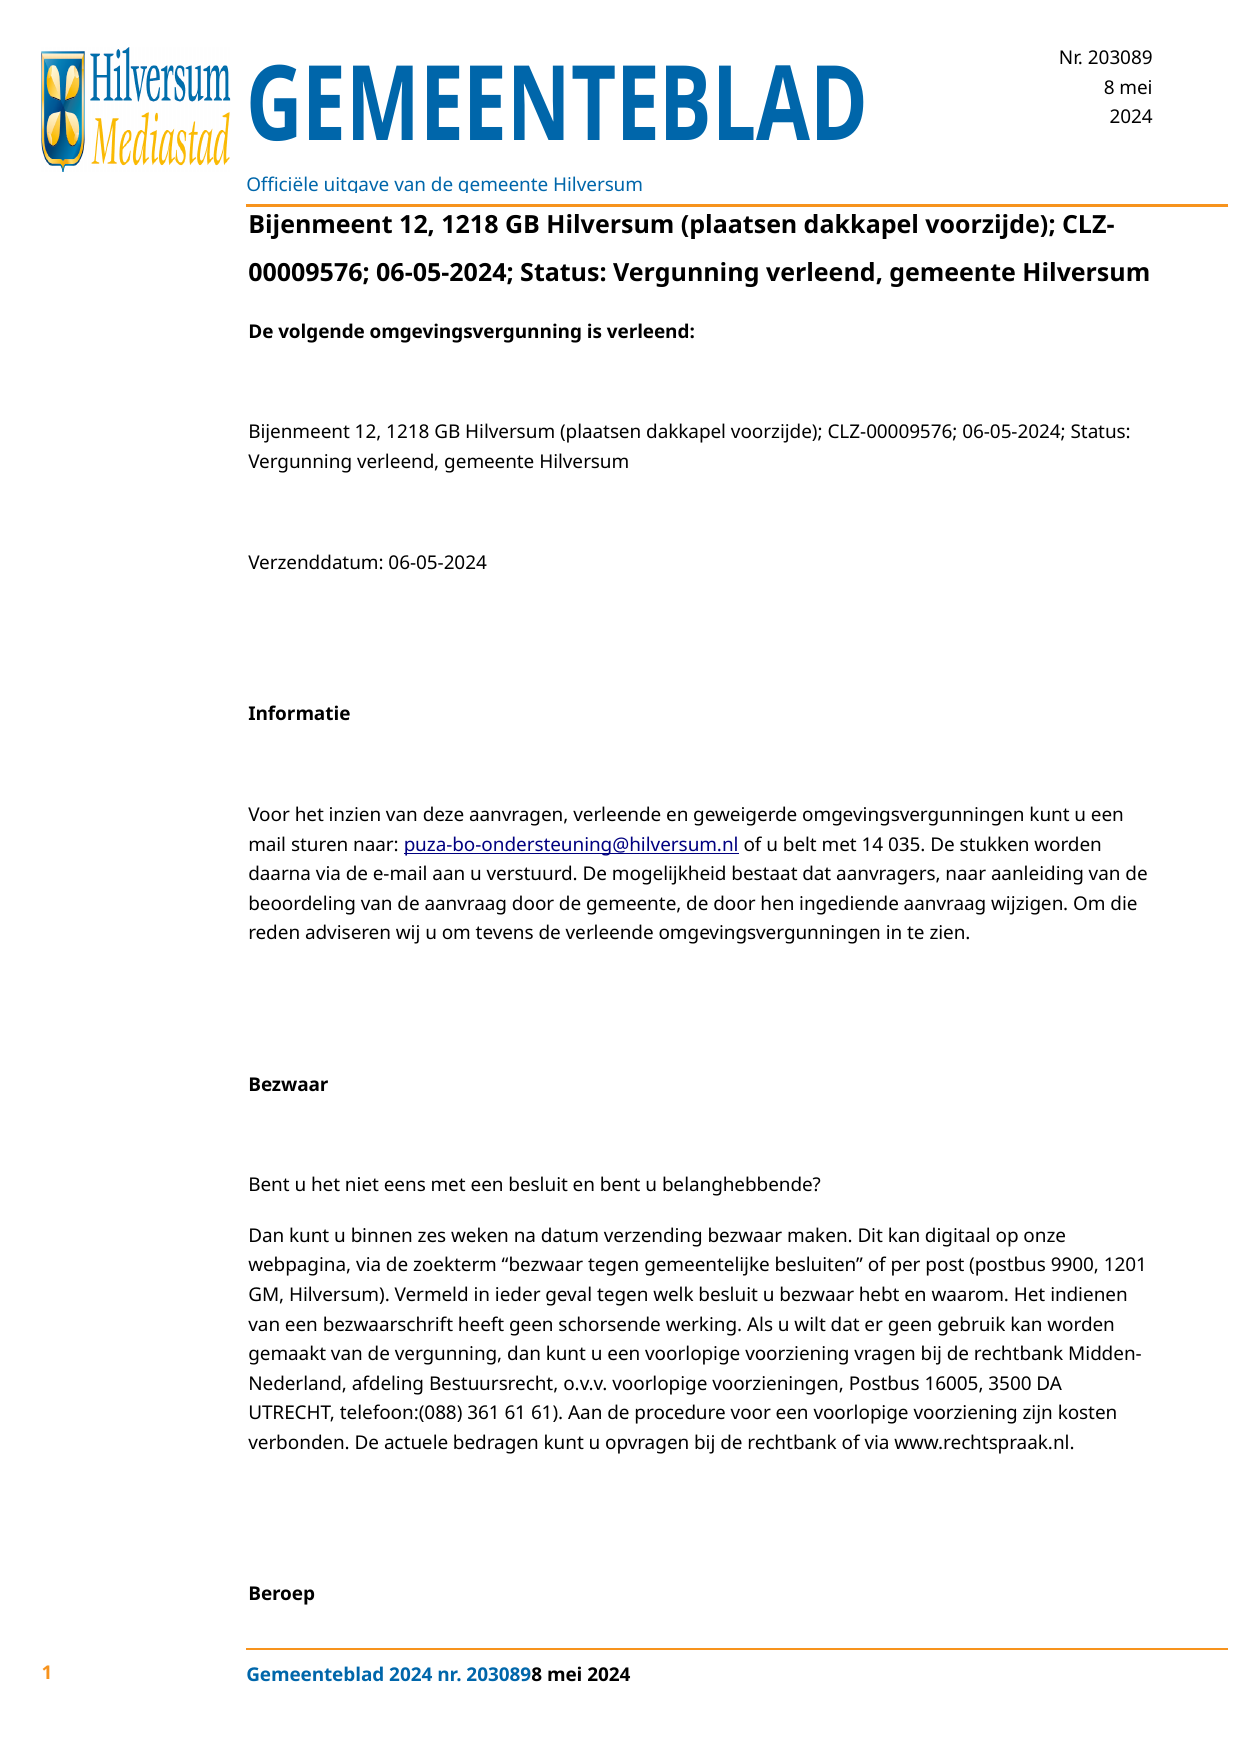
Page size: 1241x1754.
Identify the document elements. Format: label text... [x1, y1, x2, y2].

text Beroep [248, 1580, 1152, 1606]
text De volgende omgevingsvergunning is verleend: [248, 318, 1152, 344]
text Voor het inzien van deze aanvragen, verleende en geweigerde omgevingsvergunningen kunt u een mail sturen naar: puza-bo-ondersteuning@hilversum.nl of u belt met 14 035. De stukken worden daarna via de e-mail aan u verstuurd. De mogelijkheid bestaat dat aanvragers, naar aanleiding van de beoordeling van de aanvraag door de gemeente, de door hen ingediende aanvraag wijzigen. Om die reden adviseren wij u om tevens de verleende omgevingsvergunningen in te zien. [248, 801, 1152, 945]
text Bijenmeent 12, 1218 GB Hilversum (plaatsen dakkapel voorzijde); CLZ-00009576; 06-05-2024; Status: Vergunning verleend, gemeente Hilversum [248, 419, 1152, 474]
text Bent u het niet eens met een besluit en bent u belanghebbende? [248, 1172, 1152, 1197]
text Bijenmeent 12, 1218 GB Hilversum (plaatsen dakkapel voorzijde); CLZ-00009576; 06-05-2024; Status: Vergunning verleend, gemeente Hilversum [248, 207, 1152, 288]
text Verzenddatum: 06-05-2024 [248, 549, 1152, 575]
text Dan kunt u binnen zes weken na datum verzending bezwaar maken. Dit kan digitaal op onze webpagina, via de zoekterm “bezwaar tegen gemeentelijke besluiten” of per post (postbus 9900, 1201 GM, Hilversum). Vermeld in ieder geval tegen welk besluit u bezwaar hebt en waarom. Het indienen van een bezwaarschrift heeft geen schorsende werking. Als u wilt dat er geen gebruik kan worden gemaakt van de vergunning, dan kunt u een voorlopige voorziening vragen bij de rechtbank Midden-Nederland, afdeling Bestuursrecht, o.v.v. voorlopige voorzieningen, Postbus 16005, 3500 DA UTRECHT, telefoon:(088) 361 61 61). Aan de procedure voor een voorlopige voorziening zijn kosten verbonden. De actuele bedragen kunt u opvragen bij de rechtbank of via www.rechtspraak.nl. [248, 1222, 1152, 1455]
text Bezwaar [248, 1071, 1152, 1097]
text Informatie [248, 700, 1152, 726]
picture [41, 47, 231, 172]
